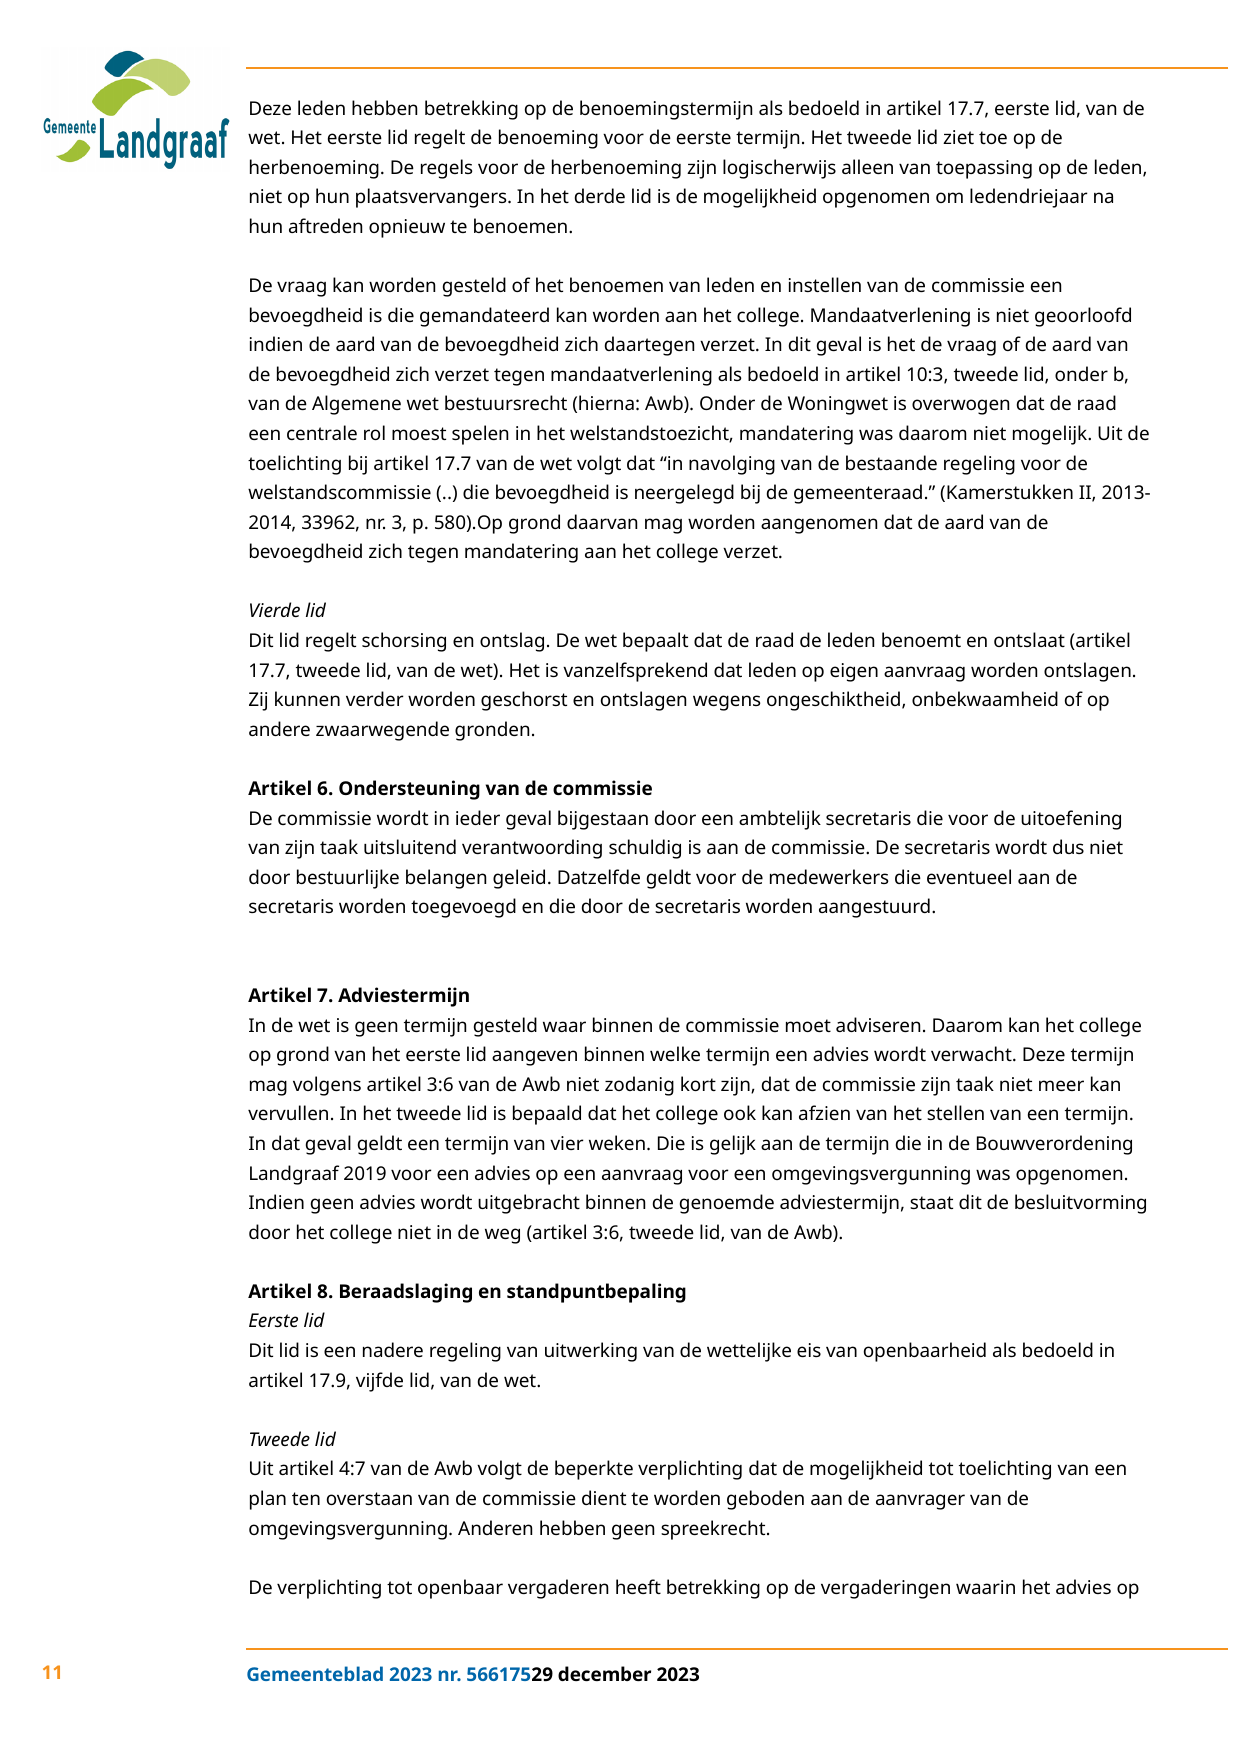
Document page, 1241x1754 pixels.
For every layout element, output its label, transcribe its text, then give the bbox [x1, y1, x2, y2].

text Artikel 8. Beraadslaging en standpuntbepaling [248, 1278, 1152, 1304]
text Artikel 7. Adviestermijn [248, 982, 1152, 1008]
text De vraag kan worden gesteld of het benoemen van leden en instellen van de commissie een bevoegdheid is die gemandateerd kan worden aan het college. Mandaatverlening is niet geoorloofd indien de aard van de bevoegdheid zich daartegen verzet. In dit geval is het de vraag of de aard van de bevoegdheid zich verzet tegen mandaatverlening als bedoeld in artikel 10:3, tweede lid, onder b, van de Algemene wet bestuursrecht (hierna: Awb). Onder de Woningwet is overwogen dat de raad een centrale rol moest spelen in het welstandstoezicht, mandatering was daarom niet mogelijk. Uit de toelichting bij artikel 17.7 van de wet volgt dat “in navolging van de bestaande regeling voor de welstandscommissie (..) die bevoegdheid is neergelegd bij de gemeenteraad.” (Kamerstukken II, 2013-2014, 33962, nr. 3, p. 580).Op grond daarvan mag worden aangenomen dat de aard van de bevoegdheid zich tegen mandatering aan het college verzet. [248, 272, 1152, 564]
text Deze leden hebben betrekking op de benoemingstermijn als bedoeld in artikel 17.7, eerste lid, van de wet. Het eerste lid regelt de benoeming voor de eerste termijn. Het tweede lid ziet toe op de herbenoeming. De regels voor de herbenoeming zijn logischerwijs alleen van toepassing op de leden, niet op hun plaatsvervangers. In het derde lid is de mogelijkheid opgenomen om ledendriejaar na hun aftreden opnieuw te benoemen. [248, 95, 1152, 239]
text Tweede lid [248, 1426, 1152, 1452]
text Artikel 6. Ondersteuning van de commissie [248, 775, 1152, 801]
text Vierde lid [248, 598, 1152, 623]
text De commissie wordt in ieder geval bijgestaan door een ambtelijk secretaris die voor de uitoefening van zijn taak uitsluitend verantwoording schuldig is aan de commissie. De secretaris wordt dus niet door bestuurlijke belangen geleid. Datzelfde geldt voor de medewerkers die eventueel aan de secretaris worden toegevoegd en die door de secretaris worden aangestuurd. [248, 805, 1152, 919]
text In de wet is geen termijn gesteld waar binnen de commissie moet adviseren. Daarom kan het college op grond van het eerste lid aangeven binnen welke termijn een advies wordt verwacht. Deze termijn mag volgens artikel 3:6 van de Awb niet zodanig kort zijn, dat de commissie zijn taak niet meer kan vervullen. In het tweede lid is bepaald dat het college ook kan afzien van het stellen van een termijn. In dat geval geldt een termijn van vier weken. Die is gelijk aan de termijn die in de Bouwverordening Landgraaf 2019 voor een advies op een aanvraag voor een omgevingsvergunning was opgenomen. [248, 1012, 1152, 1186]
text Dit lid regelt schorsing en ontslag. De wet bepaalt dat de raad de leden benoemt en ontslaat (artikel 17.7, tweede lid, van de wet). Het is vanzelfsprekend dat leden op eigen aanvraag worden ontslagen. Zij kunnen verder worden geschorst en ontslagen wegens ongeschiktheid, onbekwaamheid of op andere zwaarwegende gronden. [248, 627, 1152, 742]
text Indien geen advies wordt uitgebracht binnen de genoemde adviestermijn, staat dit de besluitvorming door het college niet in de weg (artikel 3:6, tweede lid, van de Awb). [248, 1189, 1152, 1245]
text Eerste lid [248, 1308, 1152, 1333]
text De verplichting tot openbaar vergaderen heeft betrekking op de vergaderingen waarin het advies op [248, 1574, 1152, 1600]
picture [41, 47, 231, 172]
text Dit lid is een nadere regeling van uitwerking van de wettelijke eis van openbaarheid als bedoeld in artikel 17.9, vijfde lid, van de wet. [248, 1337, 1152, 1393]
text Uit artikel 4:7 van de Awb volgt de beperkte verplichting dat de mogelijkheid tot toelichting van een plan ten overstaan van de commissie dient te worden geboden aan de aanvrager van de omgevingsvergunning. Anderen hebben geen spreekrecht. [248, 1456, 1152, 1541]
